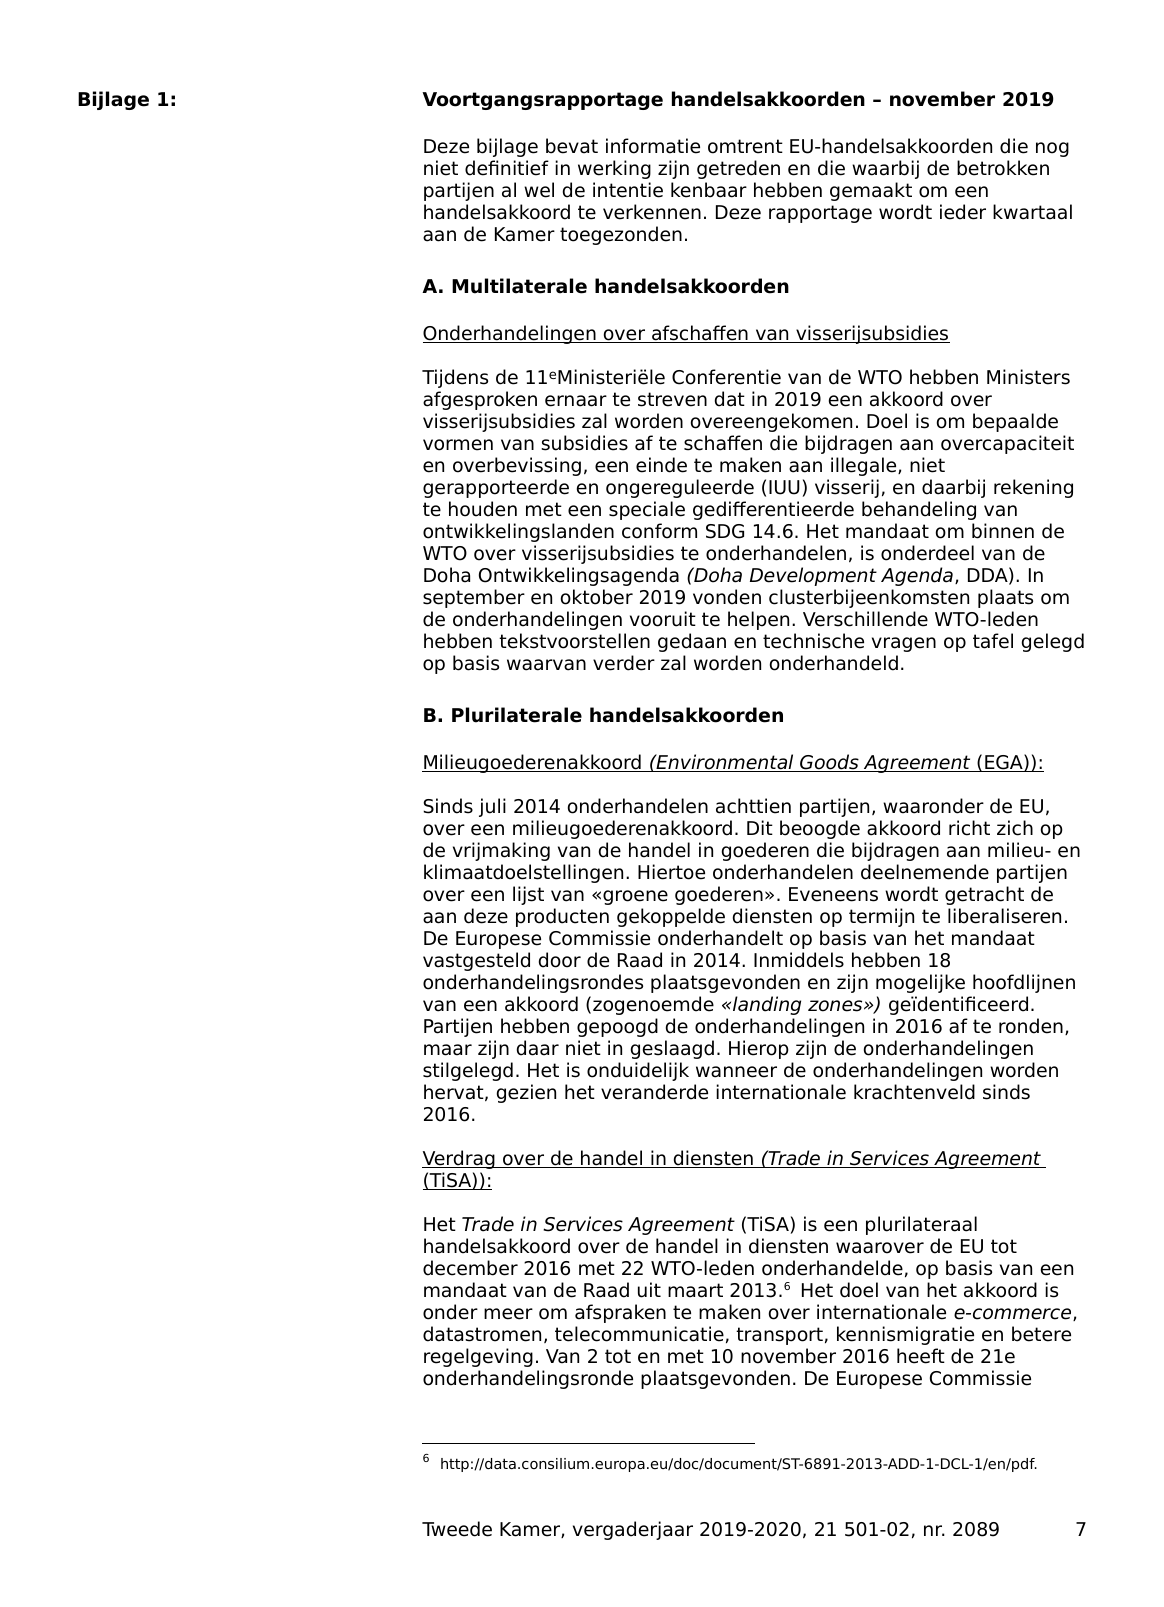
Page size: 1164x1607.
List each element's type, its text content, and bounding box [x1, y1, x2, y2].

subtitle Verdrag over de handel in diensten (Trade in Services Agreement (TiSA)): [422, 1148, 1087, 1192]
text http://data.consilium.europa.eu/doc/document/ST-6891-2013-ADD-1-DCL-1/en/pdf. [422, 1452, 1087, 1474]
subtitle B. Plurilaterale handelsakkoorden [422, 705, 1087, 727]
subtitle Bijlage 1: Voortgangsrapportage handelsakkoorden – november 2019 [77, 89, 1087, 111]
text Tijdens de 11eMinisteriële Conferentie van de WTO hebben Ministers afgesproken ernaar te streven dat in 2019 een akkoord over visserijsubsidies zal worden overeengekomen. Doel is om bepaalde vormen van subsidies af te schaffen die bijdragen aan overcapaciteit en overbevissing, een einde te maken aan illegale, niet gerapporteerde en ongereguleerde (IUU) visserij, en daarbij rekening te houden met een speciale gedifferentieerde behandeling van ontwikkelingslanden conform SDG 14.6. Het mandaat om binnen de WTO over visserijsubsidies te onderhandelen, is onderdeel van de Doha Ontwikkelingsagenda (Doha Development Agenda, DDA). In september en oktober 2019 vonden clusterbijeenkomsten plaats om de onderhandelingen vooruit te helpen. Verschillende WTO-leden hebben tekstvoorstellen gedaan en technische vragen op tafel gelegd op basis waarvan verder zal worden onderhandeld. [422, 367, 1087, 675]
text Sinds juli 2014 onderhandelen achttien partijen, waaronder de EU, over een milieugoederenakkoord. Dit beoogde akkoord richt zich op de vrijmaking van de handel in goederen die bijdragen aan milieu- en klimaatdoelstellingen. Hiertoe onderhandelen deelnemende partijen over een lijst van «groene goederen». Eveneens wordt getracht de aan deze producten gekoppelde diensten op termijn te liberaliseren. De Europese Commissie onderhandelt op basis van het mandaat vastgesteld door de Raad in 2014. Inmiddels hebben 18 onderhandelingsrondes plaatsgevonden en zijn mogelijke hoofdlijnen van een akkoord (zogenoemde «landing zones») geïdentificeerd. Partijen hebben gepoogd de onderhandelingen in 2016 af te ronden, maar zijn daar niet in geslaagd. Hierop zijn de onderhandelingen stilgelegd. Het is onduidelijk wanneer de onderhandelingen worden hervat, gezien het veranderde internationale krachtenveld sinds 2016. [422, 796, 1087, 1126]
subtitle Onderhandelingen over afschaffen van visserijsubsidies [422, 323, 1087, 345]
subtitle A. Multilaterale handelsakkoorden [422, 276, 1087, 298]
subtitle Milieugoederenakkoord (Environmental Goods Agreement (EGA)): [422, 752, 1087, 774]
text Het Trade in Services Agreement (TiSA) is een plurilateraal handelsakkoord over de handel in diensten waarover de EU tot december 2016 met 22 WTO-leden onderhandelde, op basis van een mandaat van de Raad uit maart 2013. Het doel van het akkoord is onder meer om afspraken te maken over internationale e-commerce, datastromen, telecommunicatie, transport, kennismigratie en betere regelgeving. Van 2 tot en met 10 november 2016 heeft de 21e onderhandelingsronde plaatsgevonden. De Europese Commissie [422, 1214, 1087, 1390]
text Deze bijlage bevat informatie omtrent EU-handelsakkoorden die nog niet definitief in werking zijn getreden en die waarbij de betrokken partijen al wel de intentie kenbaar hebben gemaakt om een handelsakkoord te verkennen. Deze rapportage wordt ieder kwartaal aan de Kamer toegezonden. [422, 136, 1087, 246]
